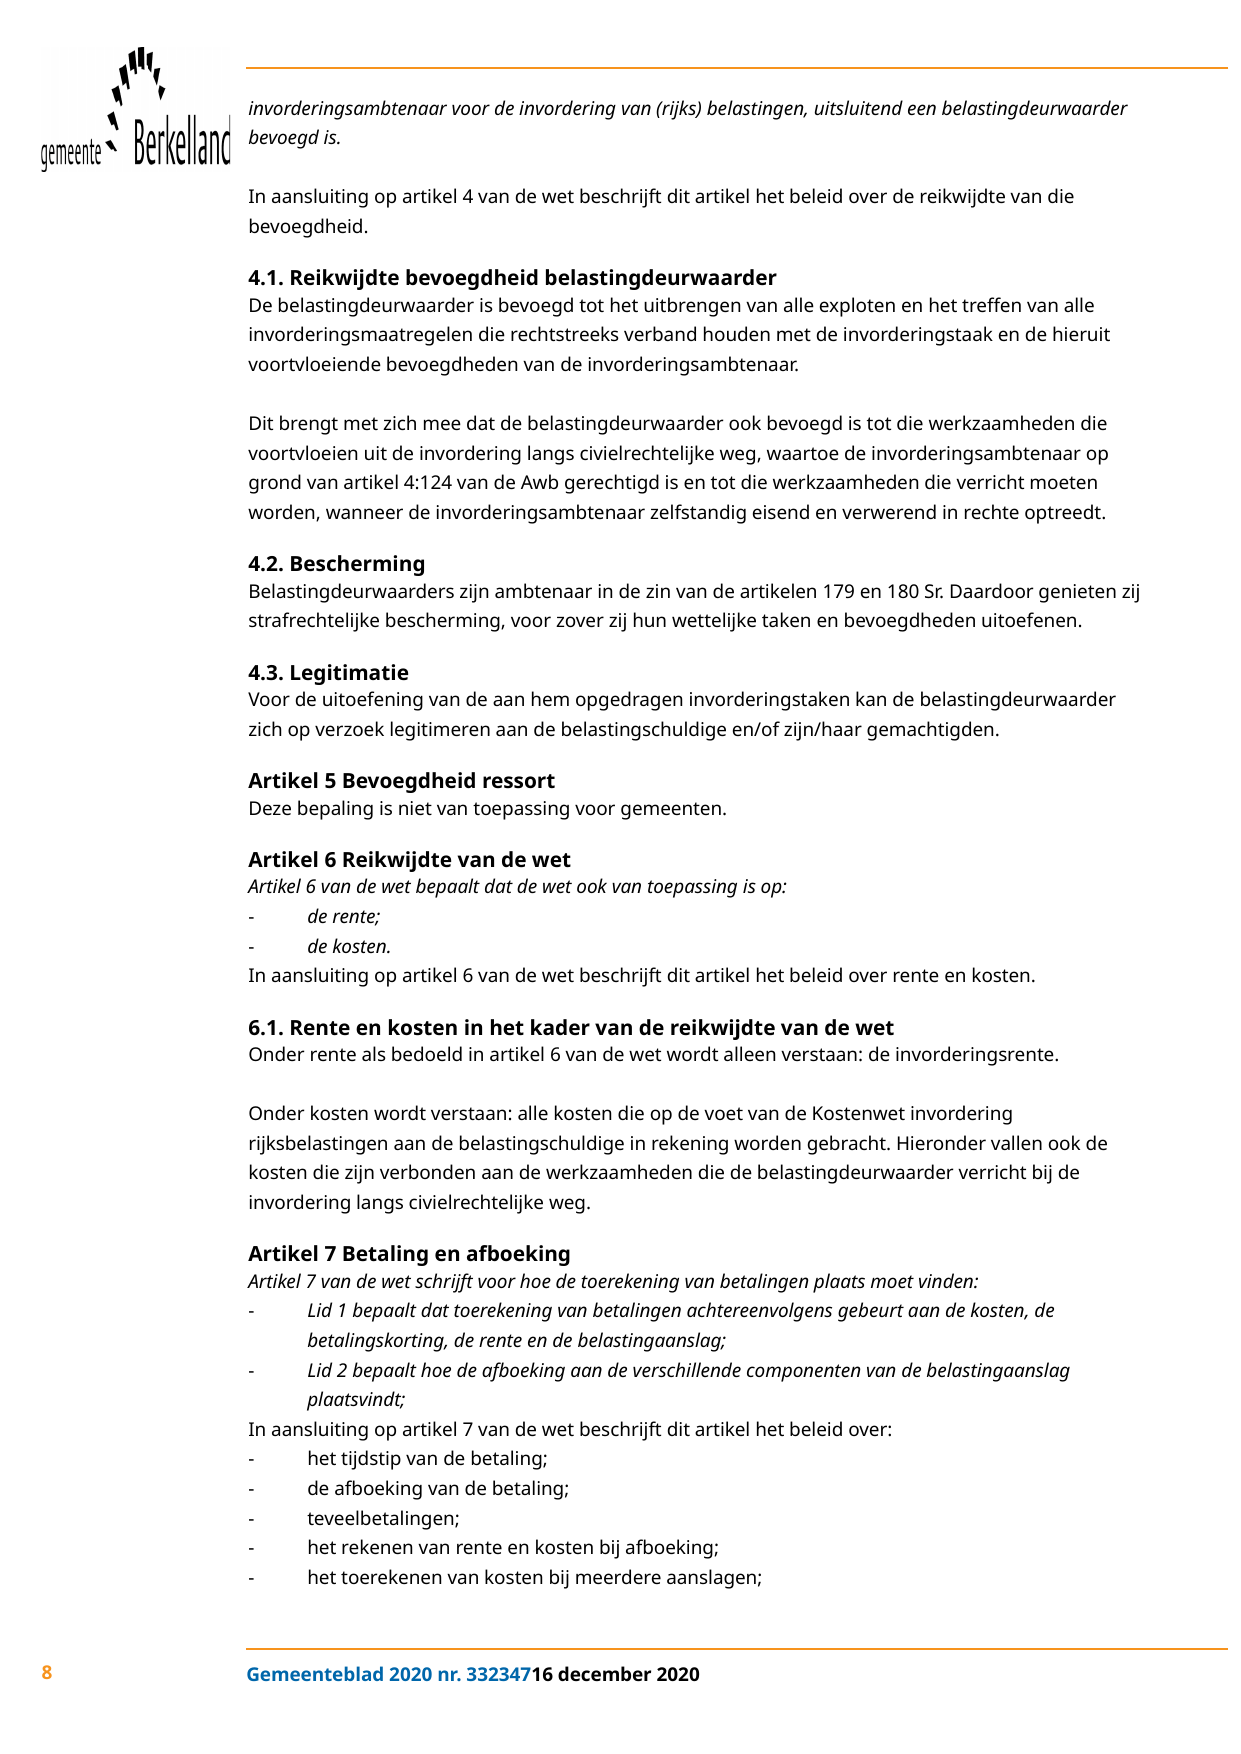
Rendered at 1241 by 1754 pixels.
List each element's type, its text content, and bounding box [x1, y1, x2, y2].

text In aansluiting op artikel 6 van de wet beschrijft dit artikel het beleid over rente en kosten. [248, 962, 1152, 988]
list de rente; [248, 903, 1152, 929]
text Artikel 5 Bevoegdheid ressort [248, 766, 1152, 795]
picture [41, 47, 231, 172]
list het toerekenen van kosten bij meerdere aanslagen; [248, 1564, 1152, 1589]
list het tijdstip van de betaling; [248, 1446, 1152, 1471]
text Onder kosten wordt verstaan: alle kosten die op de voet van de Kostenwet invordering rijksbelastingen aan de belastingschuldige in rekening worden gebracht. Hieronder vallen ook de kosten die zijn verbonden aan de werkzaamheden die de belastingdeurwaarder verricht bij de invordering langs civielrechtelijke weg. [248, 1100, 1152, 1215]
text Voor de uitoefening van de aan hem opgedragen invorderingstaken kan de belastingdeurwaarder zich op verzoek legitimeren aan de belastingschuldige en/of zijn/haar gemachtigden. [248, 686, 1152, 742]
text Artikel 7 Betaling en afboeking [248, 1239, 1152, 1268]
text Artikel 7 van de wet schrijft voor hoe de toerekening van betalingen plaats moet vinden: [248, 1268, 1152, 1294]
list het rekenen van rente en kosten bij afboeking; [248, 1534, 1152, 1560]
text 4.2. Bescherming [248, 549, 1152, 578]
text 4.3. Legitimatie [248, 658, 1152, 686]
text 6.1. Rente en kosten in het kader van de reikwijdte van de wet [248, 1013, 1152, 1041]
text invorderingsambtenaar voor de invordering van (rijks) belastingen, uitsluitend een belastingdeurwaarder bevoegd is. [248, 95, 1152, 150]
list Lid 2 bepaalt hoe de afboeking aan de verschillende componenten van de belastingaanslag plaatsvindt; [248, 1357, 1152, 1412]
list teveelbetalingen; [248, 1505, 1152, 1530]
text Artikel 6 van de wet bepaalt dat de wet ook van toepassing is op: [248, 874, 1152, 899]
text Artikel 6 Reikwijdte van de wet [248, 845, 1152, 874]
text De belastingdeurwaarder is bevoegd tot het uitbrengen van alle exploten en het treffen van alle invorderingsmaatregelen die rechtstreeks verband houden met de invorderingstaak en de hieruit voortvloeiende bevoegdheden van de invorderingsambtenaar. [248, 292, 1152, 377]
list de afboeking van de betaling; [248, 1475, 1152, 1501]
list de kosten. [248, 933, 1152, 958]
text Deze bepaling is niet van toepassing voor gemeenten. [248, 795, 1152, 821]
text In aansluiting op artikel 7 van de wet beschrijft dit artikel het beleid over: [248, 1416, 1152, 1442]
text Dit brengt met zich mee dat de belastingdeurwaarder ook bevoegd is tot die werkzaamheden die voortvloeien uit de invordering langs civielrechtelijke weg, waartoe de invorderingsambtenaar op grond van artikel 4:124 van de Awb gerechtigd is en tot die werkzaamheden die verricht moeten worden, wanneer de invorderingsambtenaar zelfstandig eisend en verwerend in rechte optreedt. [248, 410, 1152, 525]
text Belastingdeurwaarders zijn ambtenaar in de zin van de artikelen 179 en 180 Sr. Daardoor genieten zij strafrechtelijke bescherming, voor zover zij hun wettelijke taken en bevoegdheden uitoefenen. [248, 578, 1152, 633]
list Lid 1 bepaalt dat toerekening van betalingen achtereenvolgens gebeurt aan de kosten, de betalingskorting, de rente en de belastingaanslag; [248, 1298, 1152, 1353]
text Onder rente als bedoeld in artikel 6 van de wet wordt alleen verstaan: de invorderingsrente. [248, 1041, 1152, 1067]
text 4.1. Reikwijdte bevoegdheid belastingdeurwaarder [248, 263, 1152, 292]
text In aansluiting op artikel 4 van de wet beschrijft dit artikel het beleid over de reikwijdte van die bevoegdheid. [248, 183, 1152, 239]
